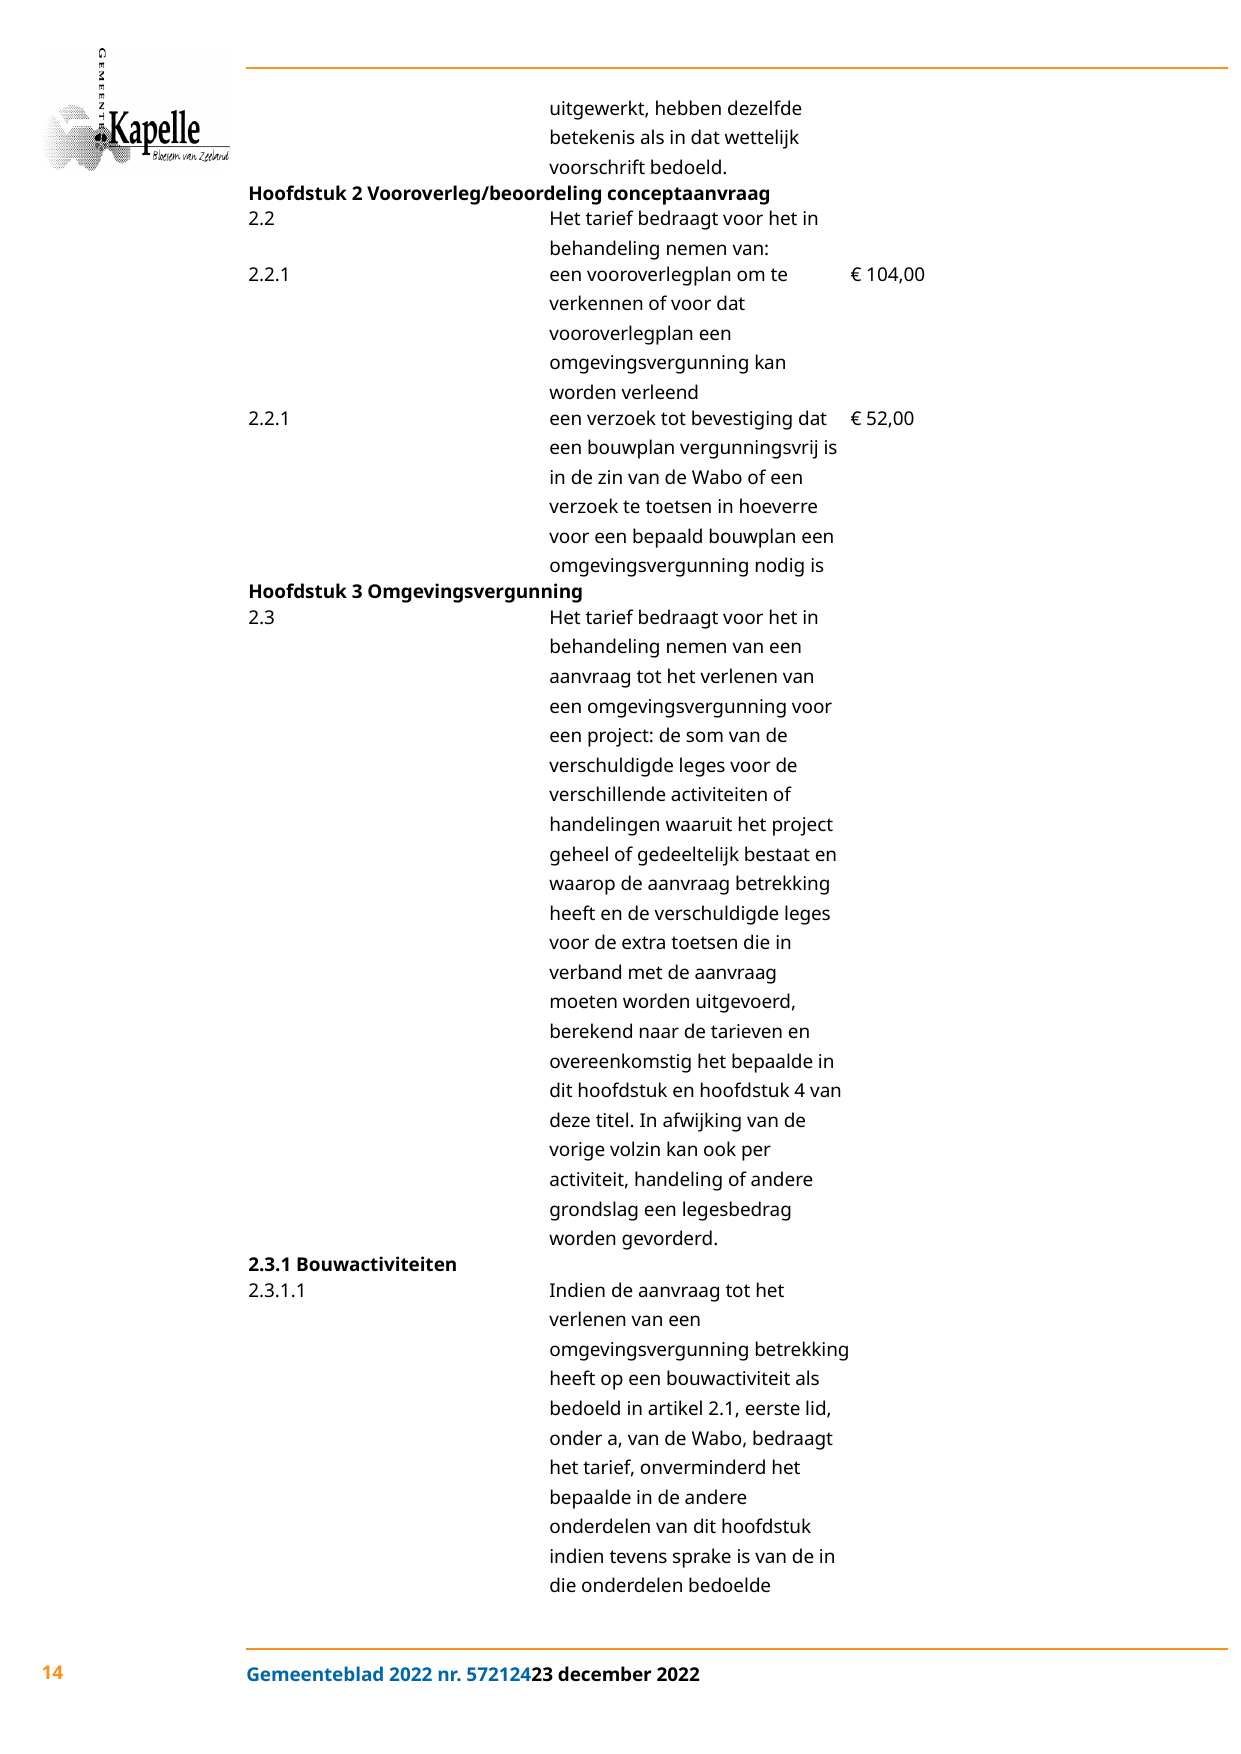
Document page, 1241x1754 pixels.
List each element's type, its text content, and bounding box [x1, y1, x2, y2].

table_cell € 52,00 [850, 405, 1152, 578]
table_cell een verzoek tot bevestiging dat een bouwplan vergunningsvrij is in de zin van de Wabo of een verzoek te toetsen in hoeverre voor een bepaald bouwplan een omgevingsvergunning nodig is [549, 405, 850, 578]
table_cell 2.3 [248, 604, 549, 1251]
table_cell 2.2.1 [248, 261, 549, 405]
table_cell Het tarief bedraagt voor het in behandeling nemen van een aanvraag tot het verlenen van een omgevingsvergunning voor een project: de som van de verschuldigde leges voor de verschillende activiteiten of handelingen waaruit het project geheel of gedeeltelijk bestaat en waarop de aanvraag betrekking heeft en de verschuldigde leges voor de extra toetsen die in verband met de aanvraag moeten worden uitgevoerd, berekend naar de tarieven en overeenkomstig het bepaalde in dit hoofdstuk en hoofdstuk 4 van deze titel. In afwijking van de vorige volzin kan ook per activiteit, handeling of andere grondslag een legesbedrag worden gevorderd. [549, 604, 850, 1251]
table_cell Het tarief bedraagt voor het in behandeling nemen van: [549, 205, 850, 261]
table_cell € 104,00 [850, 261, 1152, 405]
table_cell [850, 604, 1152, 1251]
table_cell [850, 1277, 1152, 1598]
table_cell Hoofdstuk 3 Omgevingsvergunning [248, 579, 1152, 604]
table_cell 2.2.1 [248, 405, 549, 578]
table_cell Indien de aanvraag tot het verlenen van een omgevingsvergunning betrekking heeft op een bouwactiviteit als bedoeld in artikel 2.1, eerste lid, onder a, van de Wabo, bedraagt het tarief, onverminderd het bepaalde in de andere onderdelen van dit hoofdstuk indien tevens sprake is van de in die onderdelen bedoelde [549, 1277, 850, 1598]
table_cell 2.2 [248, 205, 549, 261]
table_cell [850, 95, 1152, 180]
table_cell [248, 95, 549, 180]
table_cell een vooroverlegplan om te verkennen of voor dat vooroverlegplan een omgevingsvergunning kan worden verleend [549, 261, 850, 405]
table_cell 2.3.1 Bouwactiviteiten [248, 1251, 1152, 1277]
table_cell 2.3.1.1 [248, 1277, 549, 1598]
table_cell uitgewerkt, hebben dezelfde betekenis als in dat wettelijk voorschrift bedoeld. [549, 95, 850, 180]
picture [41, 47, 231, 172]
table_cell Hoofdstuk 2 Vooroverleg/beoordeling conceptaanvraag [248, 180, 1152, 205]
table_cell [850, 205, 1152, 261]
